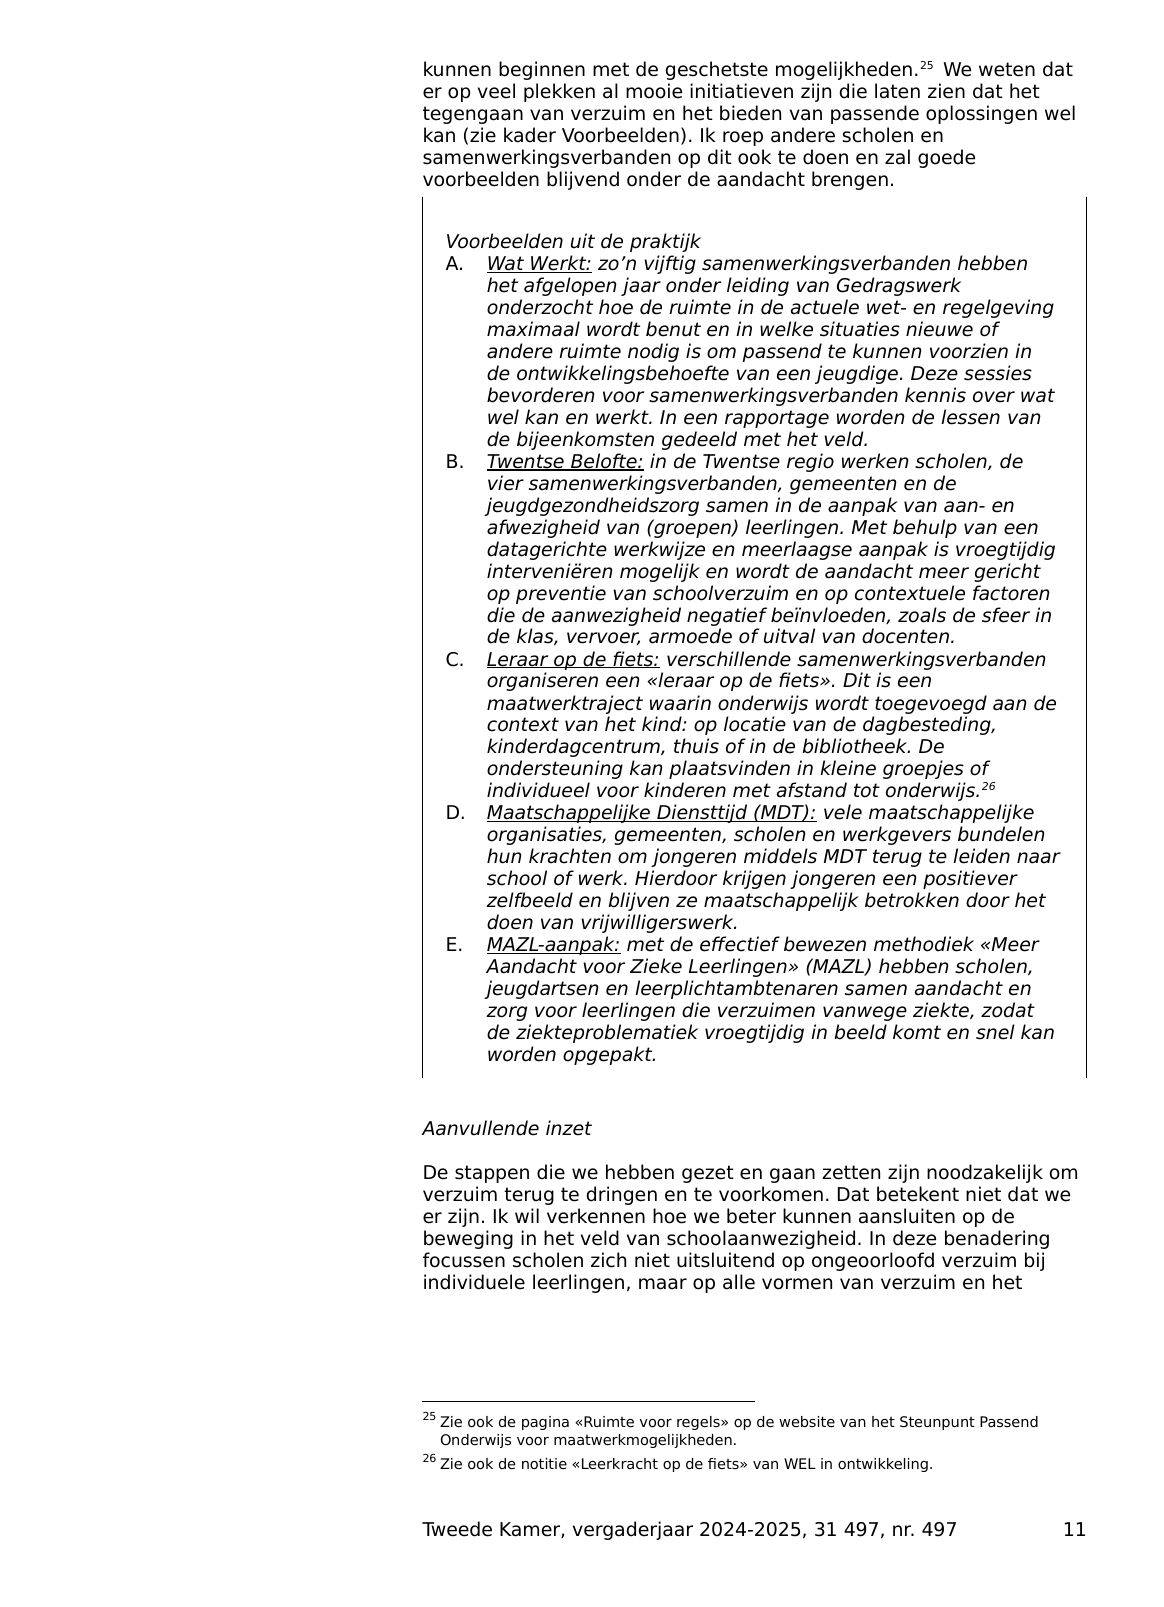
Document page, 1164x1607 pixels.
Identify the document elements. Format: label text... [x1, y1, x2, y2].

text De stappen die we hebben gezet en gaan zetten zijn noodzakelijk om verzuim terug te dringen en te voorkomen. Dat betekent niet dat we er zijn. Ik wil verkennen hoe we beter kunnen aansluiten op de beweging in het veld van schoolaanwezigheid. In deze benadering focussen scholen zich niet uitsluitend op ongeoorloofd verzuim bij individuele leerlingen, maar op alle vormen van verzuim en het [422, 1162, 1087, 1294]
subtitle Aanvullende inzet [422, 1118, 1087, 1140]
text kunnen beginnen met de geschetste mogelijkheden. We weten dat er op veel plekken al mooie initiatieven zijn die laten zien dat het tegengaan van verzuim en het bieden van passende oplossingen wel kan (zie kader Voorbeelden). Ik roep andere scholen en samenwerkingsverbanden op dit ook te doen en zal goede voorbeelden blijvend onder de aandacht brengen. [422, 59, 1087, 191]
text Zie ook de pagina «Ruimte voor regels» op de website van het Steunpunt Passend Onderwijs voor maatwerkmogelijkheden. [422, 1410, 1087, 1449]
table_header Voorbeelden uit de praktijk A. Wat Werkt: zo’n vijftig samenwerkingsverbanden hebben het afgelopen jaar onder leiding van Gedragswerk onderzocht hoe de ruimte in de actuele wet- en regelgeving maximaal wordt benut en in welke situaties nieuwe of andere ruimte nodig is om passend te kunnen voorzien in de ontwikkelingsbehoefte van een jeugdige. Deze sessies bevorderen voor samenwerkingsverbanden kennis over wat wel kan en werkt. In een rapportage worden de lessen van de bijeenkomsten gedeeld met het veld. B. Twentse Belofte: in de Twentse regio werken scholen, de vier samenwerkingsverbanden, gemeenten en de jeugdgezondheidszorg samen in de aanpak van aan- en afwezigheid van (groepen) leerlingen. Met behulp van een datagerichte werkwijze en meerlaagse aanpak is vroegtijdig interveniëren mogelijk en wordt de aandacht meer gericht op preventie van schoolverzuim en op contextuele factoren die de aanwezigheid negatief beïnvloeden, zoals de sfeer in de klas, vervoer, armoede of uitval van docenten. C. Leraar op de fiets: verschillende samenwerkingsverbanden organiseren een «leraar op de fiets». Dit is een maatwerktraject waarin onderwijs wordt toegevoegd aan de context van het kind: op locatie van de dagbesteding, kinderdagcentrum, thuis of in de bibliotheek. De ondersteuning kan plaatsvinden in kleine groepjes of individueel voor kinderen met afstand tot onderwijs. D. Maatschappelijke Diensttijd (MDT): vele maatschappelijke organisaties, gemeenten, scholen en werkgevers bundelen hun krachten om jongeren middels MDT terug te leiden naar school of werk. Hierdoor krijgen jongeren een positiever zelfbeeld en blijven ze maatschappelijk betrokken door het doen van vrijwilligerswerk. E. MAZL-aanpak: met de effectief bewezen methodiek «Meer Aandacht voor Zieke Leerlingen» (MAZL) hebben scholen, jeugdartsen en leerplichtambtenaren samen aandacht en zorg voor leerlingen die verzuimen vanwege ziekte, zodat de ziekteproblematiek vroegtijdig in beeld komt en snel kan worden opgepakt. [423, 197, 1086, 1078]
